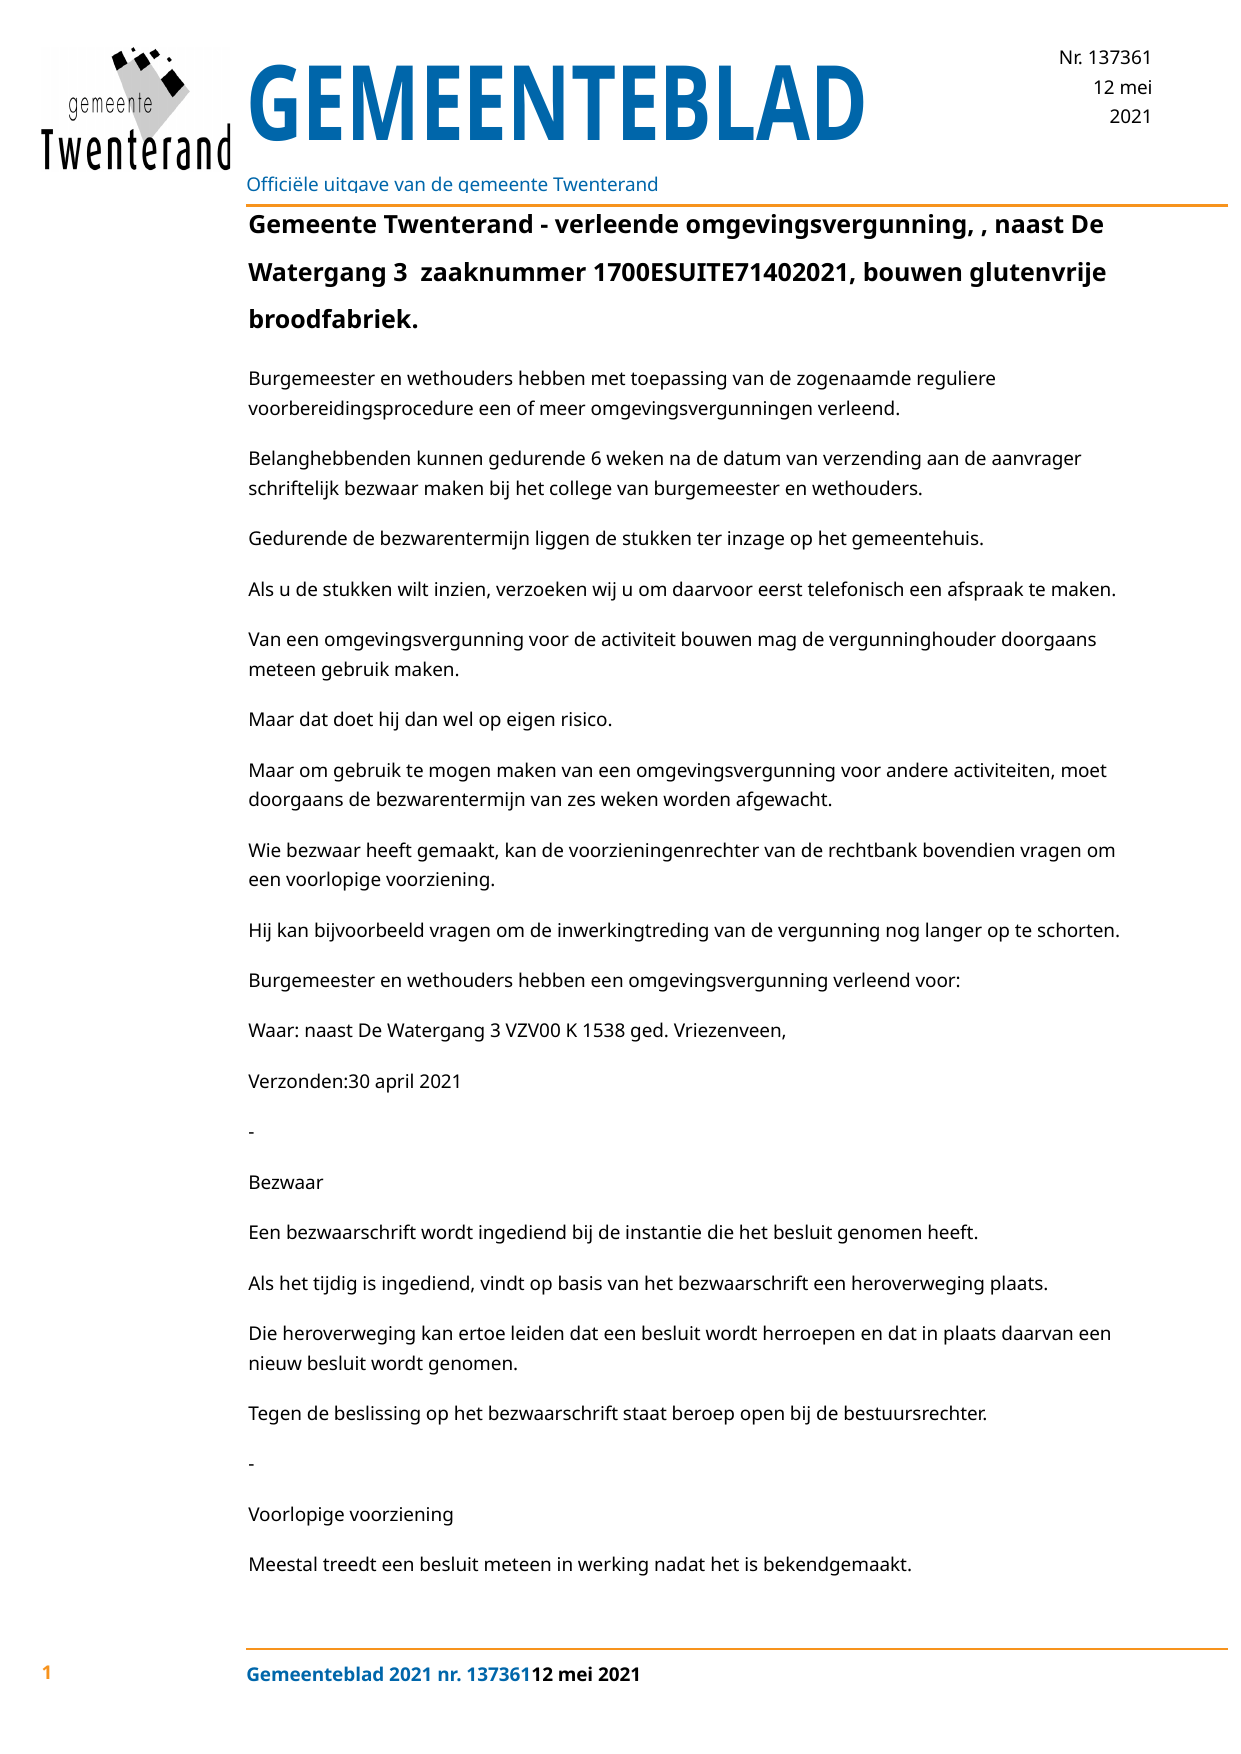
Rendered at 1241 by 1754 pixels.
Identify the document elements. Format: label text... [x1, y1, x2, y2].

text Maar om gebruik te mogen maken van een omgevingsvergunning voor andere activiteiten, moet doorgaans de bezwarentermijn van zes weken worden afgewacht. [248, 757, 1152, 812]
text Voorlopige voorziening [248, 1501, 1152, 1527]
text - [248, 1118, 1152, 1144]
text Verzonden:30 april 2021 [248, 1068, 1152, 1094]
text Van een omgevingsvergunning voor de activiteit bouwen mag de vergunninghouder doorgaans meteen gebruik maken. [248, 626, 1152, 682]
text Tegen de beslissing op het bezwaarschrift staat beroep open bij de bestuursrechter. [248, 1400, 1152, 1426]
text Belanghebbenden kunnen gedurende 6 weken na de datum van verzending aan de aanvrager schriftelijk bezwaar maken bij het college van burgemeester en wethouders. [248, 446, 1152, 501]
text Maar dat doet hij dan wel op eigen risico. [248, 706, 1152, 732]
text Waar: naast De Watergang 3 VZV00 K 1538 ged. Vriezenveen, [248, 1018, 1152, 1043]
text Als u de stukken wilt inzien, verzoeken wij u om daarvoor eerst telefonisch een afspraak te maken. [248, 576, 1152, 602]
text Burgemeester en wethouders hebben een omgevingsvergunning verleend voor: [248, 967, 1152, 993]
text Die heroverweging kan ertoe leiden dat een besluit wordt herroepen en dat in plaats daarvan een nieuw besluit wordt genomen. [248, 1320, 1152, 1375]
text Een bezwaarschrift wordt ingediend bij de instantie die het besluit genomen heeft. [248, 1219, 1152, 1245]
text Als het tijdig is ingediend, vindt op basis van het bezwaarschrift een heroverweging plaats. [248, 1270, 1152, 1295]
text - [248, 1451, 1152, 1476]
text Wie bezwaar heeft gemaakt, kan de voorzieningenrechter van de rechtbank bovendien vragen om een voorlopige voorziening. [248, 837, 1152, 892]
text Gemeente Twenterand - verleende omgevingsvergunning, , naast De Watergang 3 zaaknummer 1700ESUITE71402021, bouwen glutenvrije broodfabriek. [248, 207, 1152, 336]
text Meestal treedt een besluit meteen in werking nadat het is bekendgemaakt. [248, 1551, 1152, 1577]
text Gedurende de bezwarentermijn liggen de stukken ter inzage op het gemeentehuis. [248, 526, 1152, 551]
picture [41, 47, 231, 172]
text Burgemeester en wethouders hebben met toepassing van de zogenaamde reguliere voorbereidingsprocedure een of meer omgevingsvergunningen verleend. [248, 366, 1152, 421]
text Bezwaar [248, 1169, 1152, 1194]
text Hij kan bijvoorbeeld vragen om de inwerkingtreding van de vergunning nog langer op te schorten. [248, 917, 1152, 942]
